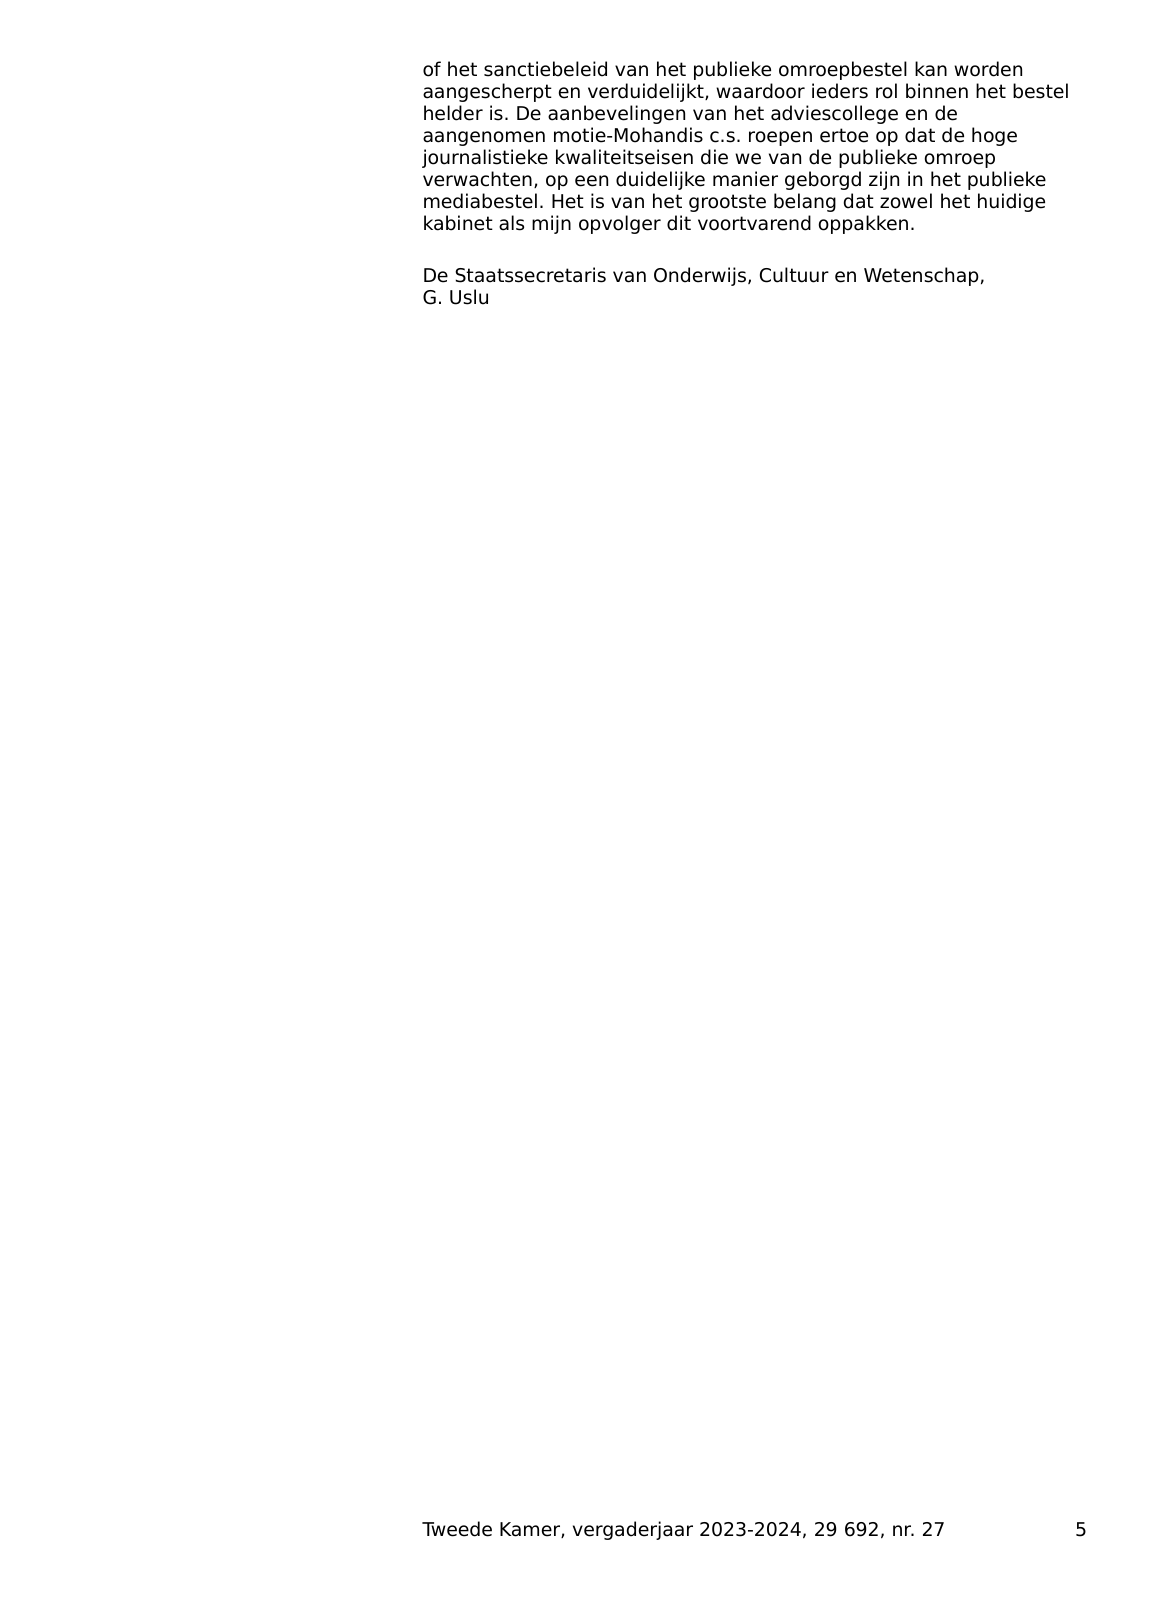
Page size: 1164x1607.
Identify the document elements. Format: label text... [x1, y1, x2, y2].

text De Staatssecretaris van Onderwijs, Cultuur en Wetenschap, G. Uslu [422, 265, 1087, 309]
text of het sanctiebeleid van het publieke omroepbestel kan worden aangescherpt en verduidelijkt, waardoor ieders rol binnen het bestel helder is. De aanbevelingen van het adviescollege en de aangenomen motie-Mohandis c.s. roepen ertoe op dat de hoge journalistieke kwaliteitseisen die we van de publieke omroep verwachten, op een duidelijke manier geborgd zijn in het publieke mediabestel. Het is van het grootste belang dat zowel het huidige kabinet als mijn opvolger dit voortvarend oppakken. [422, 59, 1087, 235]
